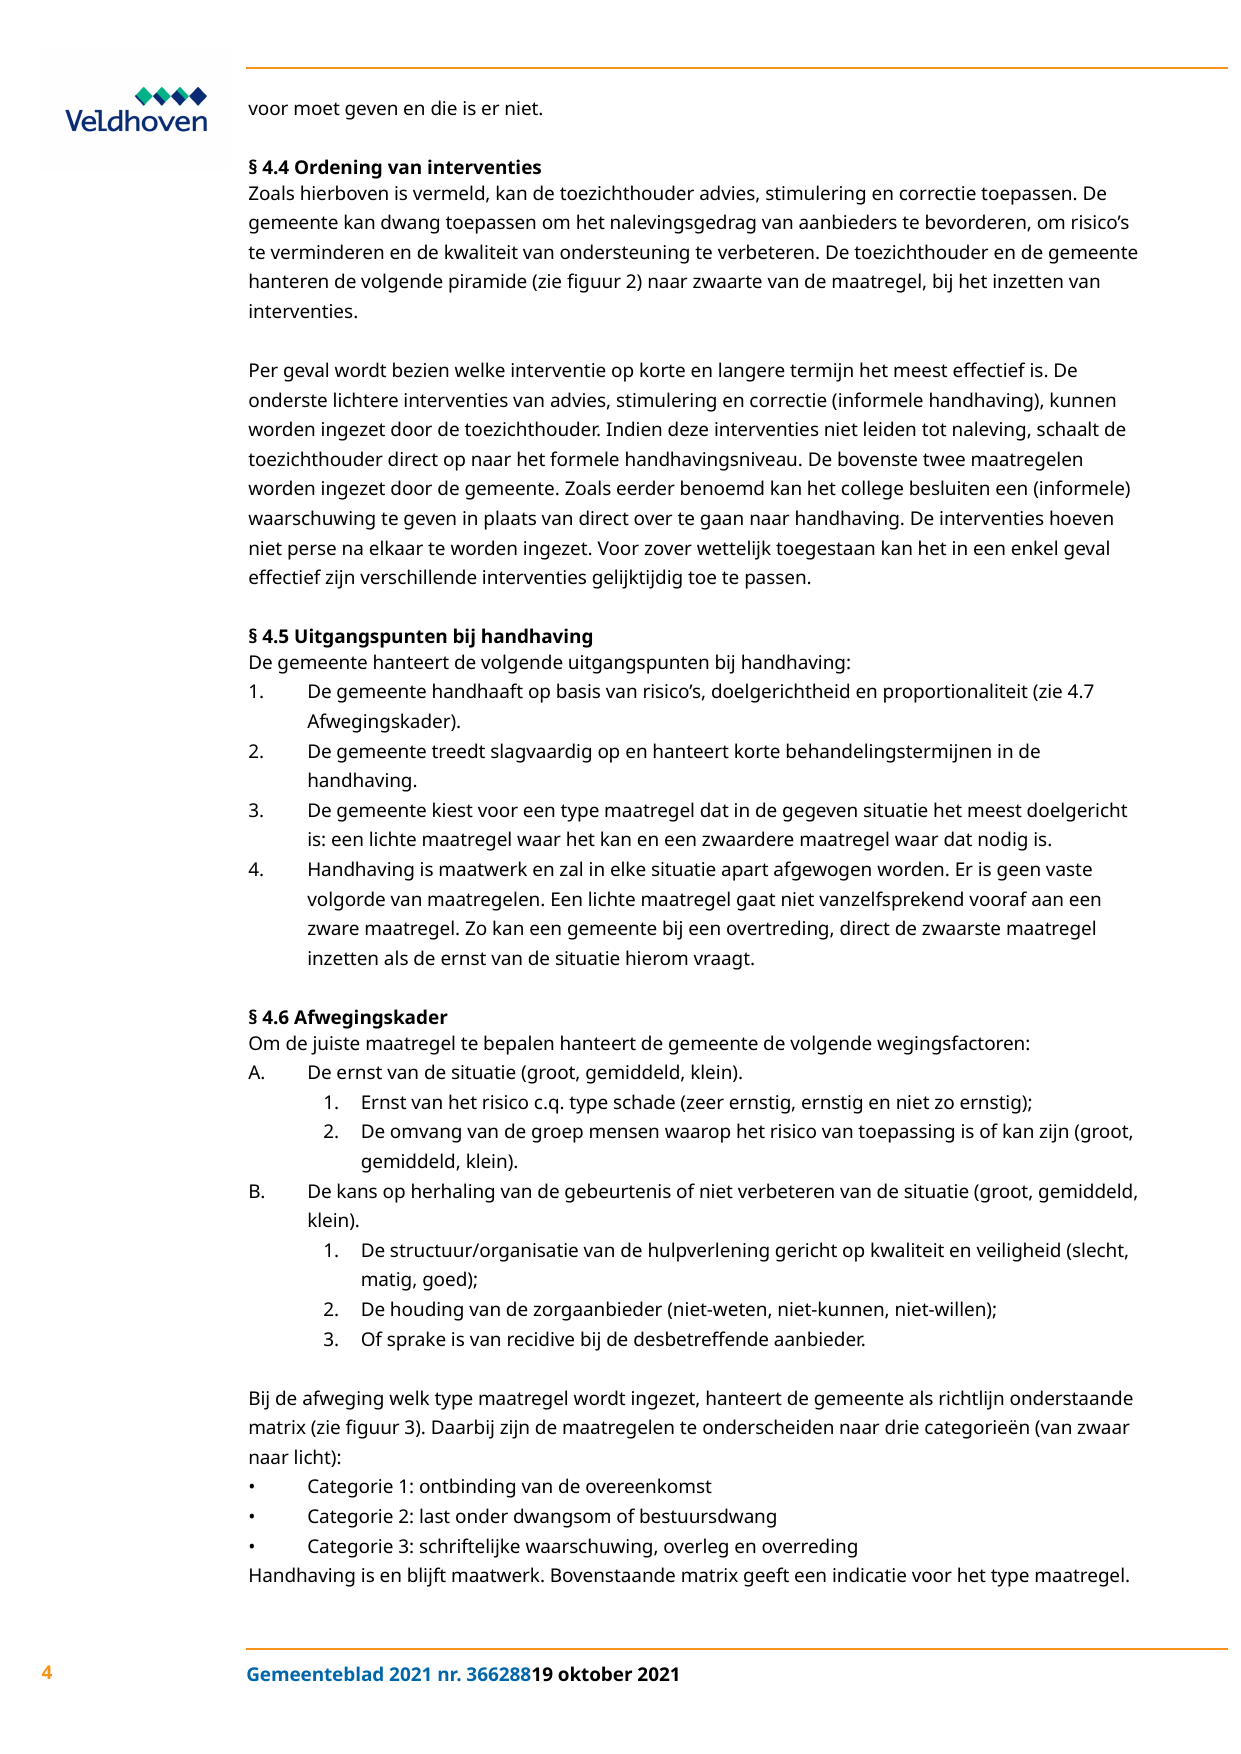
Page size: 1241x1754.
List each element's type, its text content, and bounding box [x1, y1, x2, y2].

list De gemeente treedt slagvaardig op en hanteert korte behandelingstermijnen in de handhaving. [248, 738, 1152, 793]
text Bij de afweging welk type maatregel wordt ingezet, hanteert de gemeente als richtlijn onderstaande matrix (zie figuur 3). Daarbij zijn de maatregelen te onderscheiden naar drie categorieën (van zwaar naar licht): [248, 1385, 1152, 1470]
list De structuur/organisatie van de hulpverlening gericht op kwaliteit en veiligheid (slecht, matig, goed); [323, 1237, 1152, 1292]
list Categorie 3: schriftelijke waarschuwing, overleg en overreding [248, 1533, 1152, 1558]
list Categorie 2: last onder dwangsom of bestuursdwang [248, 1503, 1152, 1529]
text § 4.6 Afwegingskader [248, 1004, 1152, 1030]
list Categorie 1: ontbinding van de overeenkomst [248, 1474, 1152, 1499]
text § 4.4 Ordening van interventies [248, 154, 1152, 180]
text Om de juiste maatregel te bepalen hanteert de gemeente de volgende wegingsfactoren: [248, 1030, 1152, 1056]
list De gemeente handhaaft op basis van risico’s, doelgerichtheid en proportionaliteit (zie 4.7 Afwegingskader). [248, 679, 1152, 734]
list De kans op herhaling van de gebeurtenis of niet verbeteren van de situatie (groot, gemiddeld, klein). [248, 1178, 1152, 1233]
text De gemeente hanteert de volgende uitgangspunten bij handhaving: [248, 649, 1152, 675]
text Handhaving is en blijft maatwerk. Bovenstaande matrix geeft een indicatie voor het type maatregel. [248, 1562, 1152, 1588]
list De ernst van de situatie (groot, gemiddeld, klein). [248, 1059, 1152, 1085]
list Of sprake is van recidive bij de desbetreffende aanbieder. [323, 1326, 1152, 1351]
picture [41, 47, 231, 172]
text voor moet geven en die is er niet. [248, 95, 1152, 121]
text Zoals hierboven is vermeld, kan de toezichthouder advies, stimulering en correctie toepassen. De gemeente kan dwang toepassen om het nalevingsgedrag van aanbieders te bevorderen, om risico’s te verminderen en de kwaliteit van ondersteuning te verbeteren. De toezichthouder en de gemeente hanteren de volgende piramide (zie figuur 2) naar zwaarte van de maatregel, bij het inzetten van interventies. [248, 180, 1152, 324]
list De omvang van de groep mensen waarop het risico van toepassing is of kan zijn (groot, gemiddeld, klein). [323, 1119, 1152, 1174]
list De houding van de zorgaanbieder (niet-weten, niet-kunnen, niet-willen); [323, 1296, 1152, 1322]
list De gemeente kiest voor een type maatregel dat in de gegeven situatie het meest doelgericht is: een lichte maatregel waar het kan en een zwaardere maatregel waar dat nodig is. [248, 797, 1152, 852]
list Ernst van het risico c.q. type schade (zeer ernstig, ernstig en niet zo ernstig); [323, 1089, 1152, 1115]
list Handhaving is maatwerk en zal in elke situatie apart afgewogen worden. Er is geen vaste volgorde van maatregelen. Een lichte maatregel gaat niet vanzelfsprekend vooraf aan een zware maatregel. Zo kan een gemeente bij een overtreding, direct de zwaarste maatregel inzetten als de ernst van de situatie hierom vraagt. [248, 856, 1152, 971]
text Per geval wordt bezien welke interventie op korte en langere termijn het meest effectief is. De onderste lichtere interventies van advies, stimulering en correctie (informele handhaving), kunnen worden ingezet door de toezichthouder. Indien deze interventies niet leiden tot naleving, schaalt de toezichthouder direct op naar het formele handhavingsniveau. De bovenste twee maatregelen worden ingezet door de gemeente. Zoals eerder benoemd kan het college besluiten een (informele) waarschuwing te geven in plaats van direct over te gaan naar handhaving. De interventies hoeven niet perse na elkaar te worden ingezet. Voor zover wettelijk toegestaan kan het in een enkel geval effectief zijn verschillende interventies gelijktijdig toe te passen. [248, 357, 1152, 590]
text § 4.5 Uitgangspunten bij handhaving [248, 623, 1152, 649]
